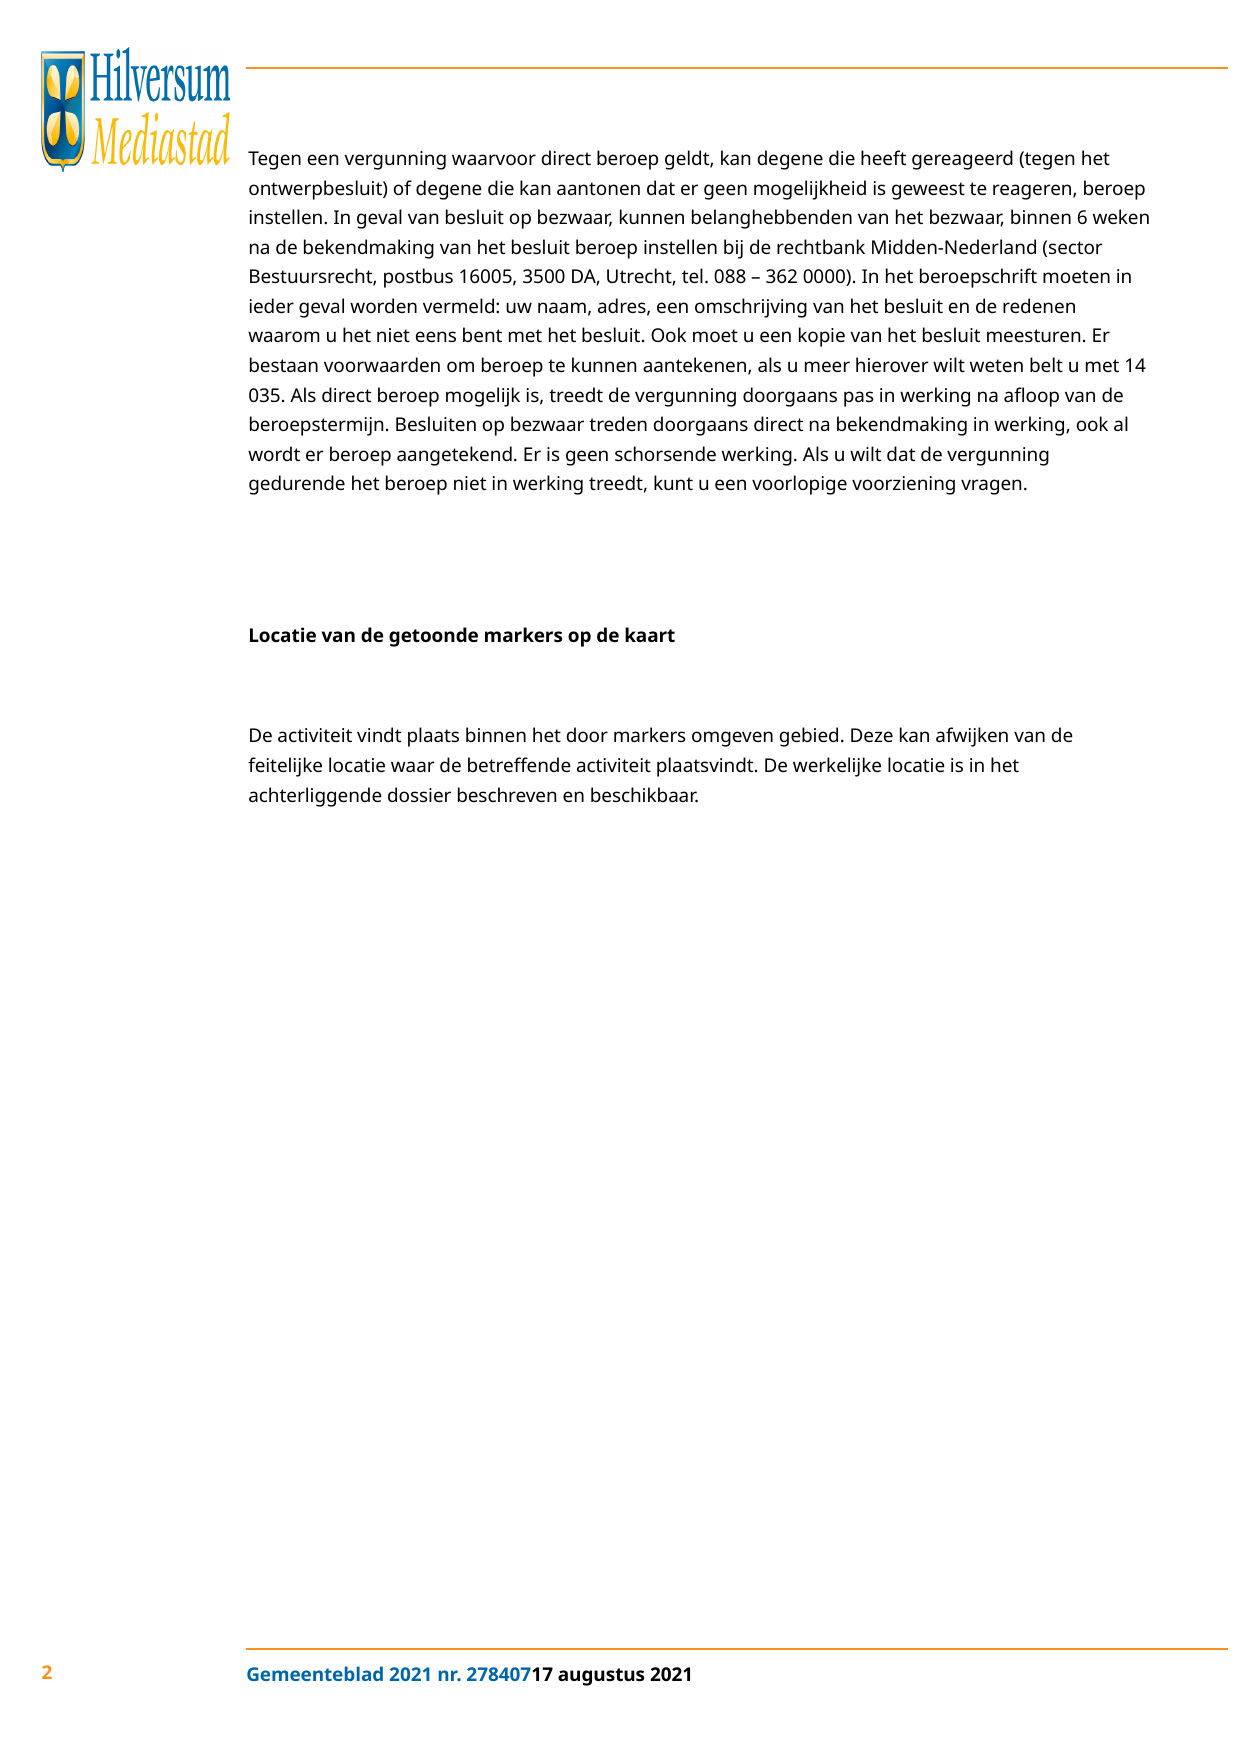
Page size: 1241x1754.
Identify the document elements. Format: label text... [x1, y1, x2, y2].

text Locatie van de getoonde markers op de kaart [248, 622, 1152, 648]
text Tegen een vergunning waarvoor direct beroep geldt, kan degene die heeft gereageerd (tegen het ontwerpbesluit) of degene die kan aantonen dat er geen mogelijkheid is geweest te reageren, beroep instellen. In geval van besluit op bezwaar, kunnen belanghebbenden van het bezwaar, binnen 6 weken na de bekendmaking van het besluit beroep instellen bij de rechtbank Midden-Nederland (sector Bestuursrecht, postbus 16005, 3500 DA, Utrecht, tel. 088 – 362 0000). In het beroepschrift moeten in ieder geval worden vermeld: uw naam, adres, een omschrijving van het besluit en de redenen waarom u het niet eens bent met het besluit. Ook moet u een kopie van het besluit meesturen. Er bestaan voorwaarden om beroep te kunnen aantekenen, als u meer hierover wilt weten belt u met 14 035. Als direct beroep mogelijk is, treedt de vergunning doorgaans pas in werking na afloop van de beroepstermijn. Besluiten op bezwaar treden doorgaans direct na bekendmaking in werking, ook al wordt er beroep aangetekend. Er is geen schorsende werking. Als u wilt dat de vergunning gedurende het beroep niet in werking treedt, kunt u een voorlopige voorziening vragen. [248, 145, 1152, 496]
text De activiteit vindt plaats binnen het door markers omgeven gebied. Deze kan afwijken van de feitelijke locatie waar de betreffende activiteit plaatsvindt. De werkelijke locatie is in het achterliggende dossier beschreven en beschikbaar. [248, 723, 1152, 808]
picture [41, 47, 231, 172]
